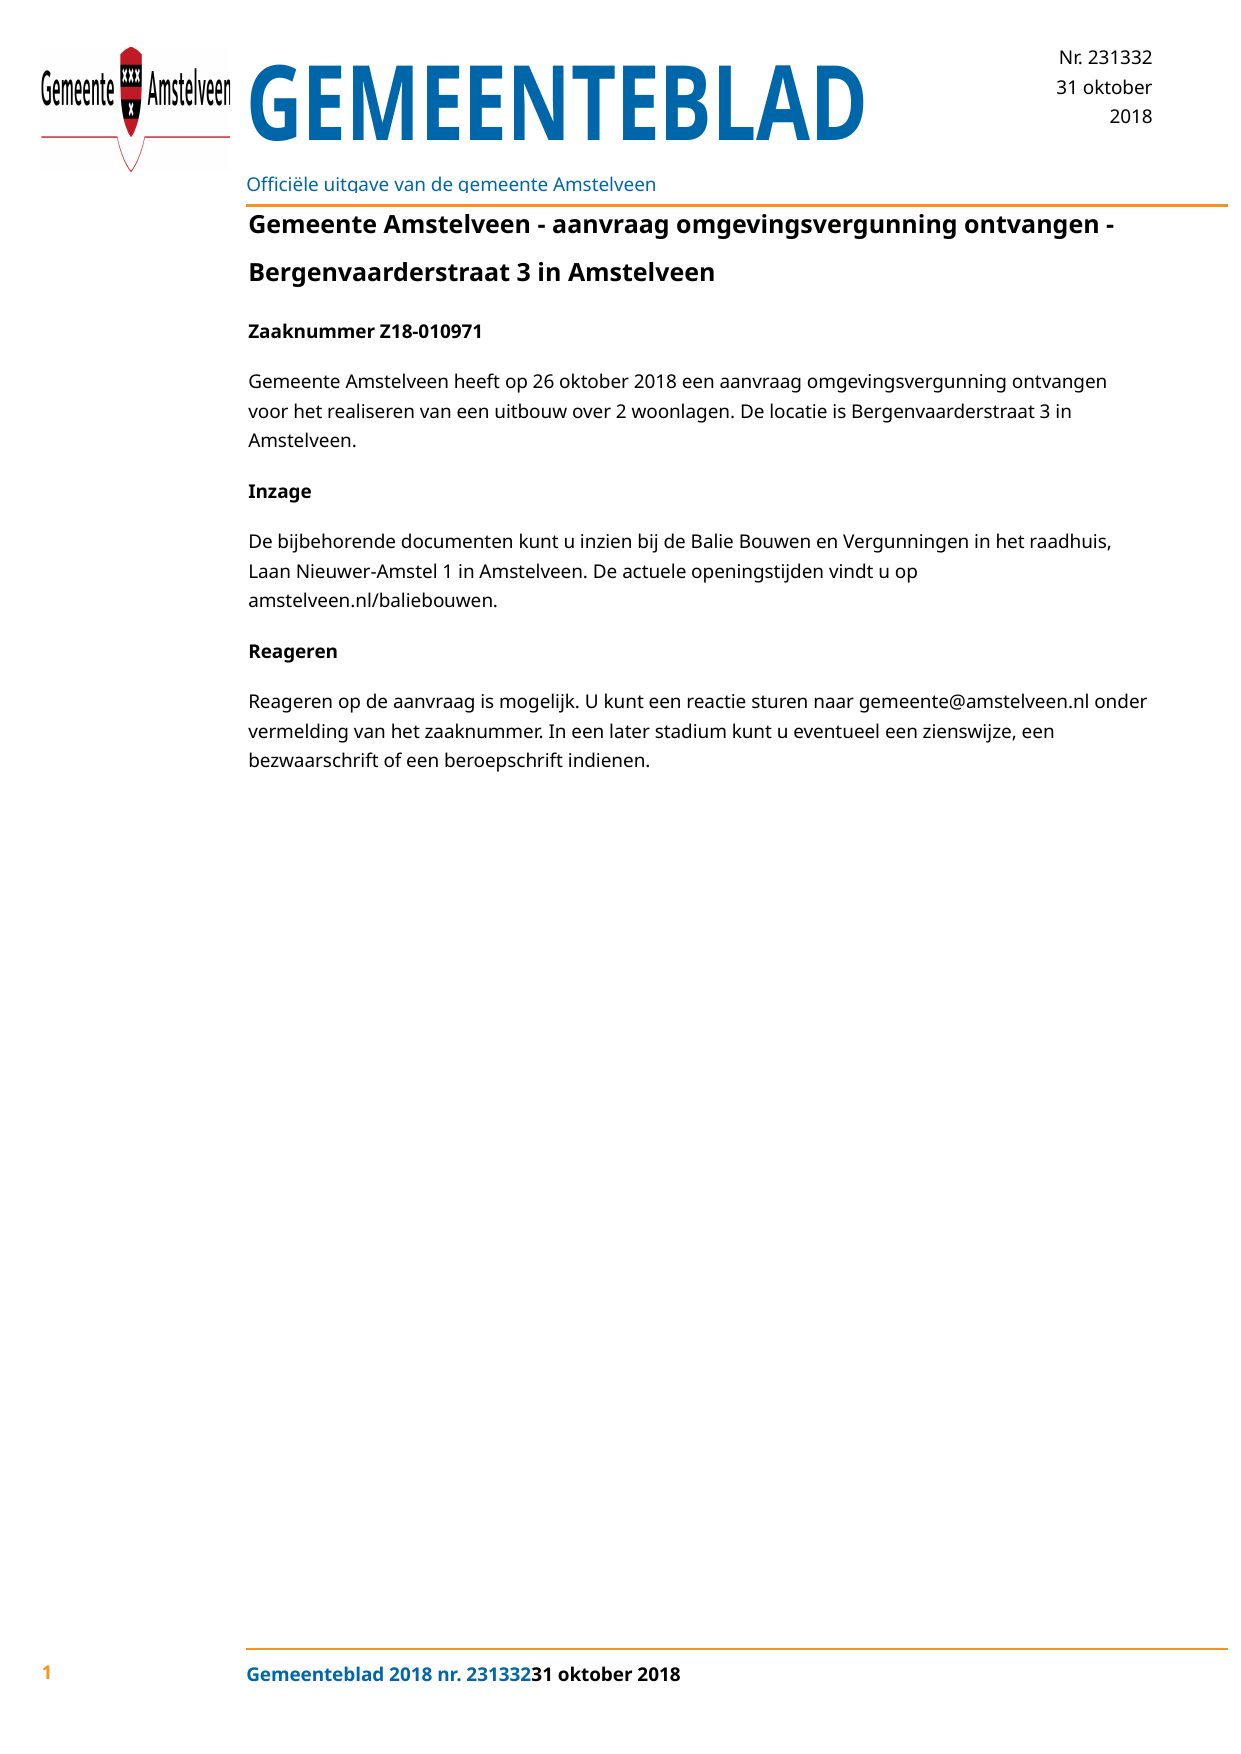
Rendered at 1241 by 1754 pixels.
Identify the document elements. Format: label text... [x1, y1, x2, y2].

text Gemeente Amstelveen heeft op 26 oktober 2018 een aanvraag omgevingsvergunning ontvangen voor het realiseren van een uitbouw over 2 woonlagen. De locatie is Bergenvaarderstraat 3 in Amstelveen. [248, 368, 1152, 453]
text Gemeente Amstelveen - aanvraag omgevingsvergunning ontvangen - Bergenvaarderstraat 3 in Amstelveen [248, 207, 1152, 288]
text Zaaknummer Z18-010971 [248, 318, 1152, 344]
picture [41, 47, 231, 172]
text De bijbehorende documenten kunt u inzien bij de Balie Bouwen en Vergunningen in het raadhuis, Laan Nieuwer-Amstel 1 in Amstelveen. De actuele openingstijden vindt u op amstelveen.nl/baliebouwen. [248, 528, 1152, 613]
text Reageren op de aanvraag is mogelijk. U kunt een reactie sturen naar gemeente@amstelveen.nl onder vermelding van het zaaknummer. In een later stadium kunt u eventueel een zienswijze, een bezwaarschrift of een beroepschrift indienen. [248, 688, 1152, 773]
text Reageren [248, 638, 1152, 664]
text Inzage [248, 478, 1152, 504]
